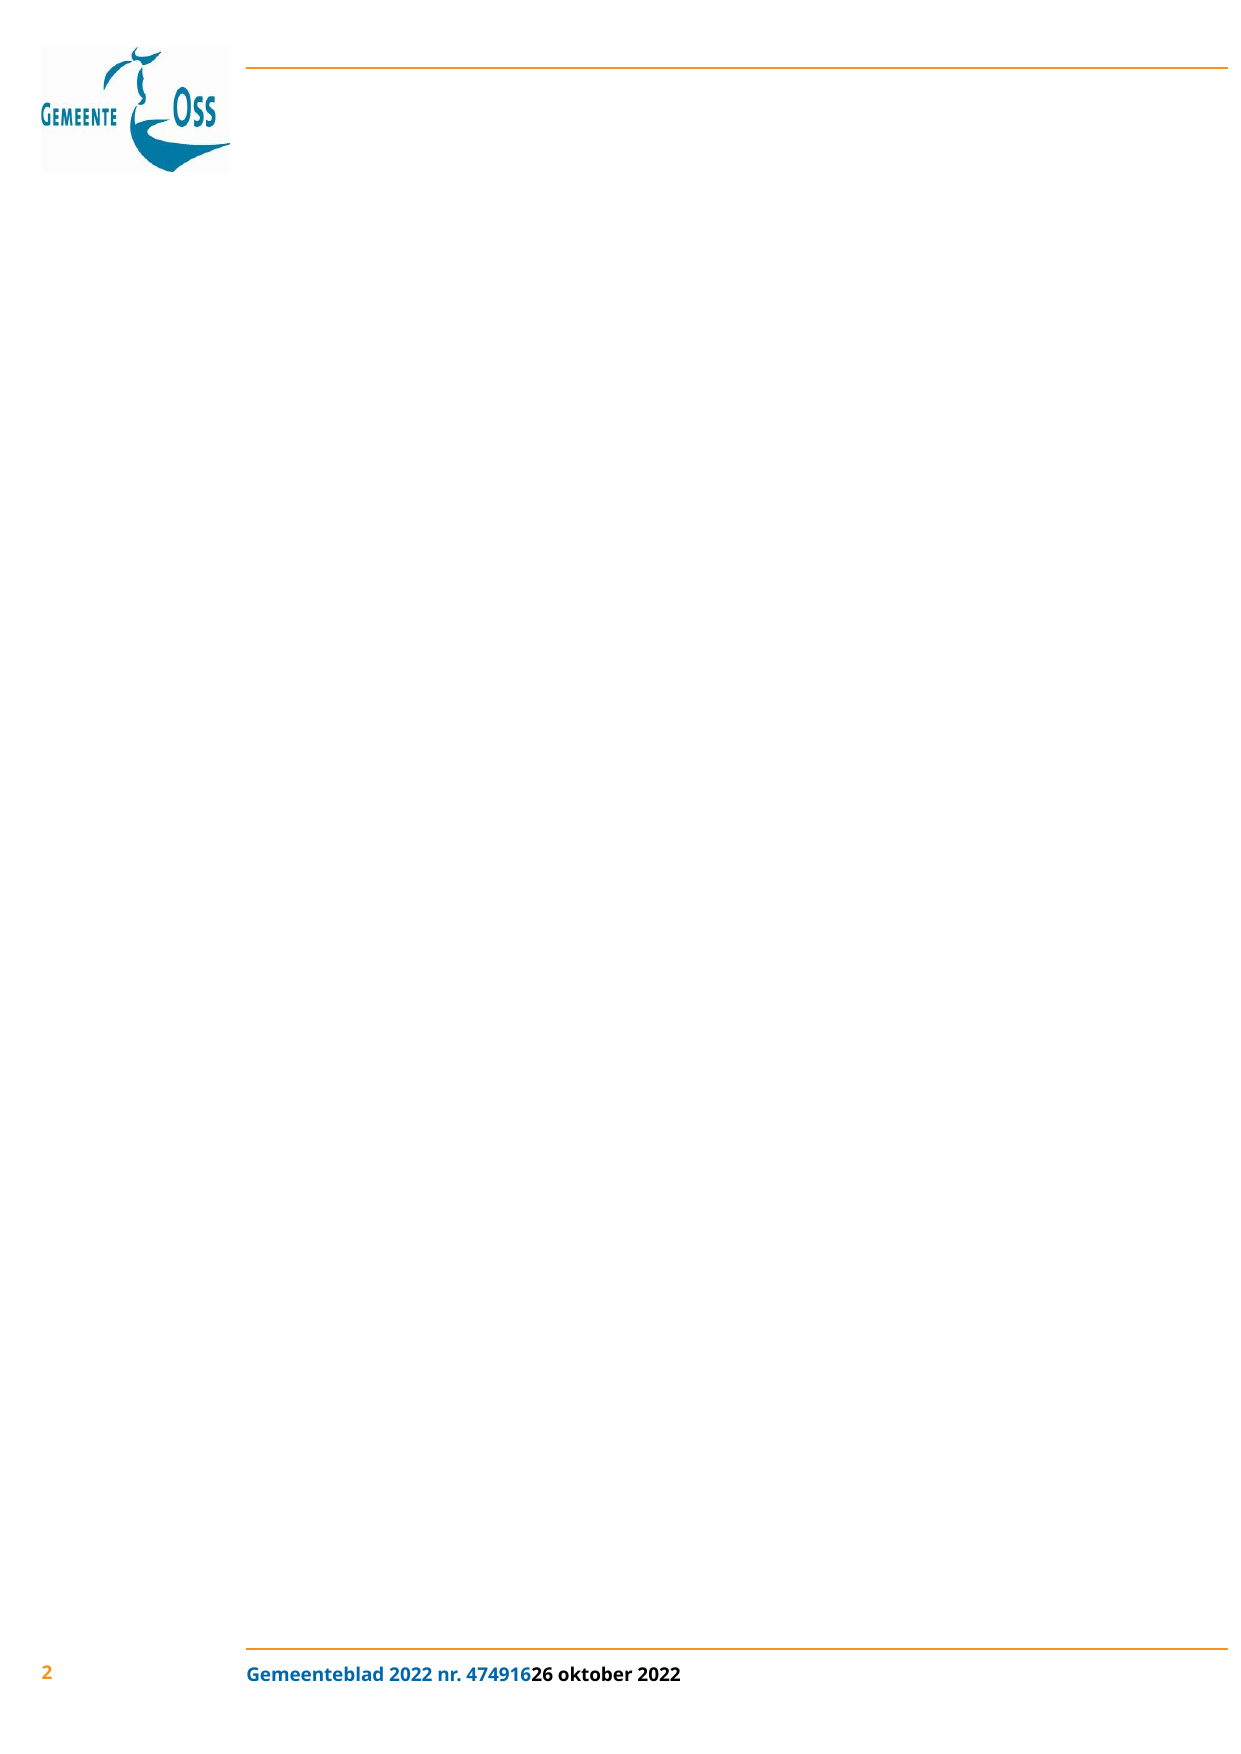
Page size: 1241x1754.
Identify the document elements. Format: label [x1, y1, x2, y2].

picture [41, 47, 231, 172]
